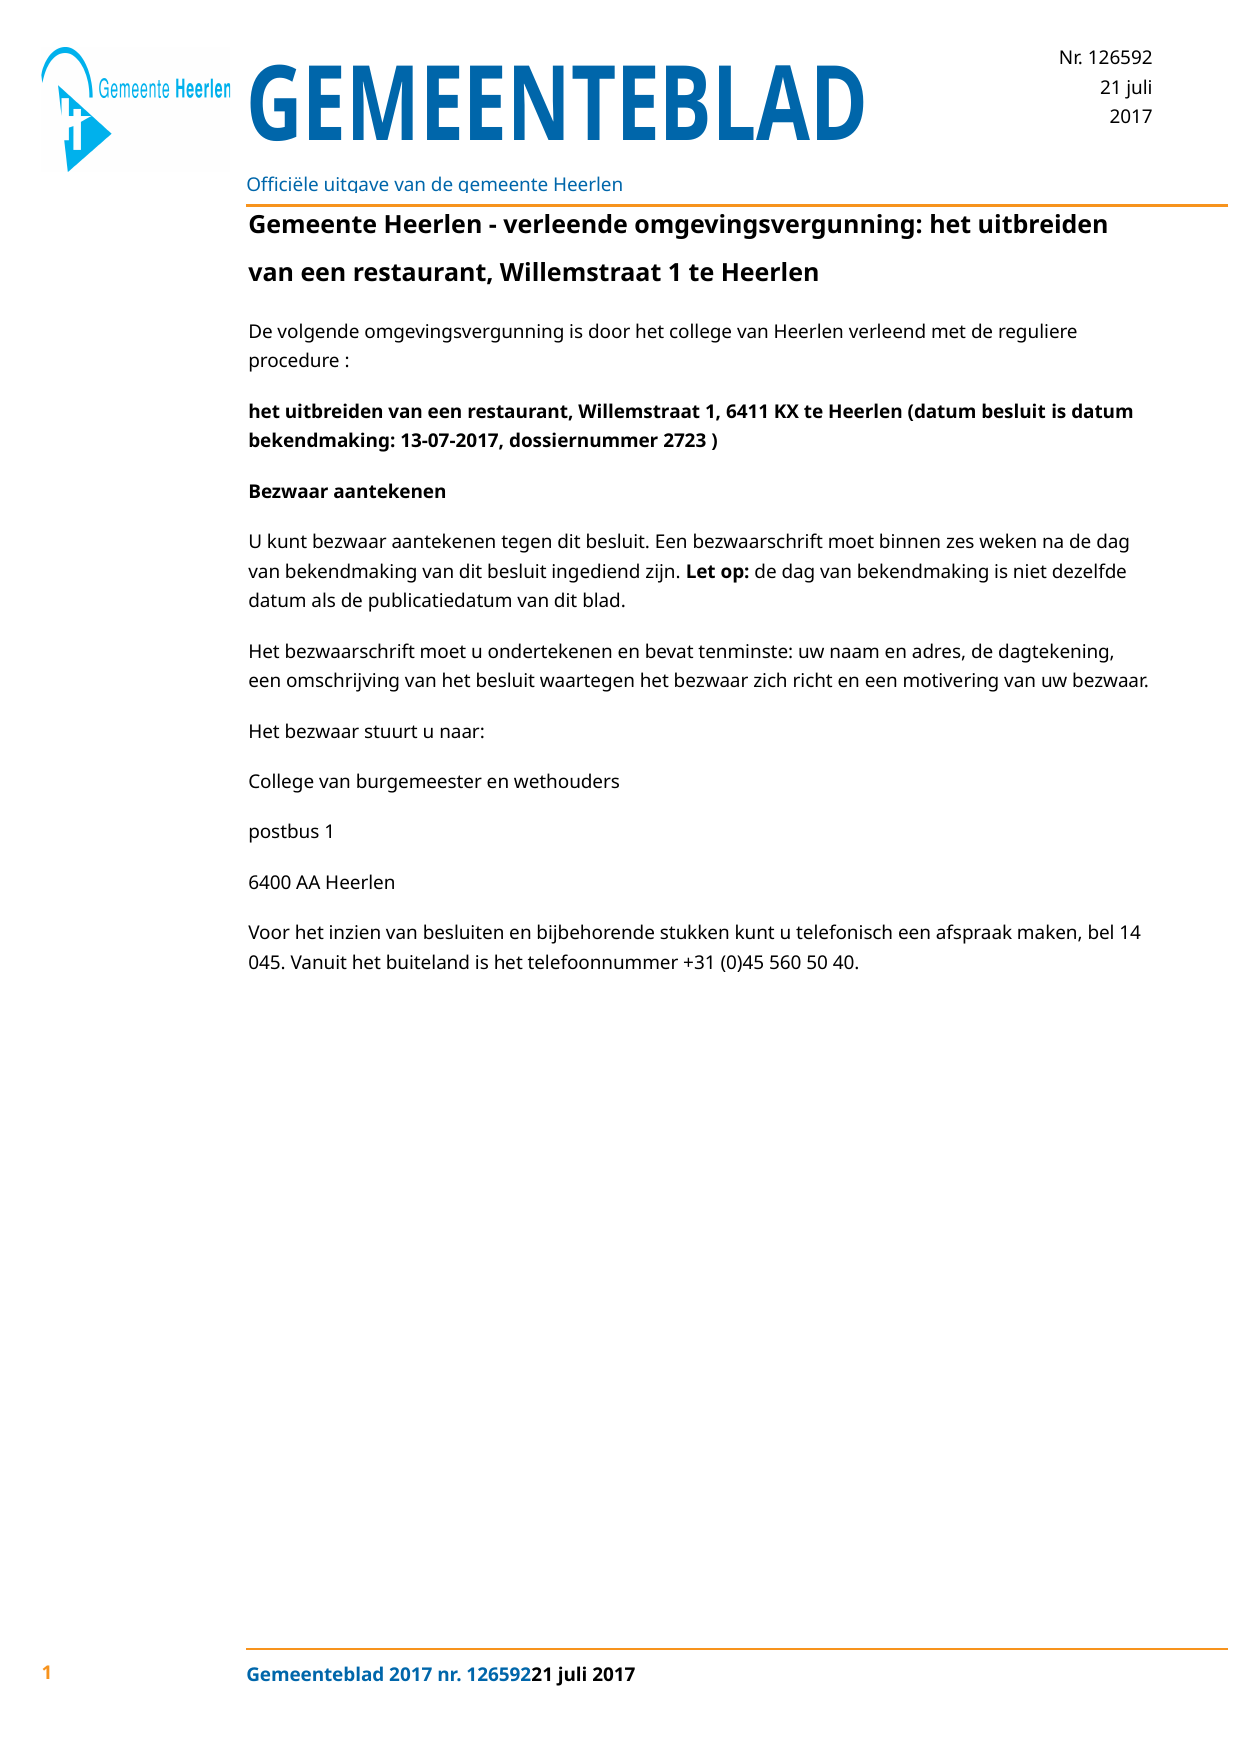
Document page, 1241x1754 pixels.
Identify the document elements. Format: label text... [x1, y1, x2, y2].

text College van burgemeester en wethouders [248, 768, 1152, 794]
picture [41, 47, 231, 172]
text Voor het inzien van besluiten en bijbehorende stukken kunt u telefonisch een afspraak maken, bel 14 045. Vanuit het buiteland is het telefoonnummer +31 (0)45 560 50 40. [248, 919, 1152, 975]
text 6400 AA Heerlen [248, 869, 1152, 895]
text Bezwaar aantekenen [248, 478, 1152, 504]
text postbus 1 [248, 819, 1152, 844]
text Het bezwaar stuurt u naar: [248, 718, 1152, 744]
text De volgende omgevingsvergunning is door het college van Heerlen verleend met de reguliere procedure : [248, 318, 1152, 373]
picture [41, 47, 58, 70]
text het uitbreiden van een restaurant, Willemstraat 1, 6411 KX te Heerlen (datum besluit is datum bekendmaking: 13-07-2017, dossiernummer 2723 ) [248, 398, 1152, 453]
text Het bezwaarschrift moet u ondertekenen en bevat tenminste: uw naam en adres, de dagtekening, een omschrijving van het besluit waartegen het bezwaar zich richt en een motivering van uw bezwaar. [248, 638, 1152, 693]
text Gemeente Heerlen - verleende omgevingsvergunning: het uitbreiden van een restaurant, Willemstraat 1 te Heerlen [248, 207, 1152, 288]
text U kunt bezwaar aantekenen tegen dit besluit. Een bezwaarschrift moet binnen zes weken na de dag van bekendmaking van dit besluit ingediend zijn. Let op: de dag van bekendmaking is niet dezelfde datum als de publicatiedatum van dit blad. [248, 528, 1152, 613]
